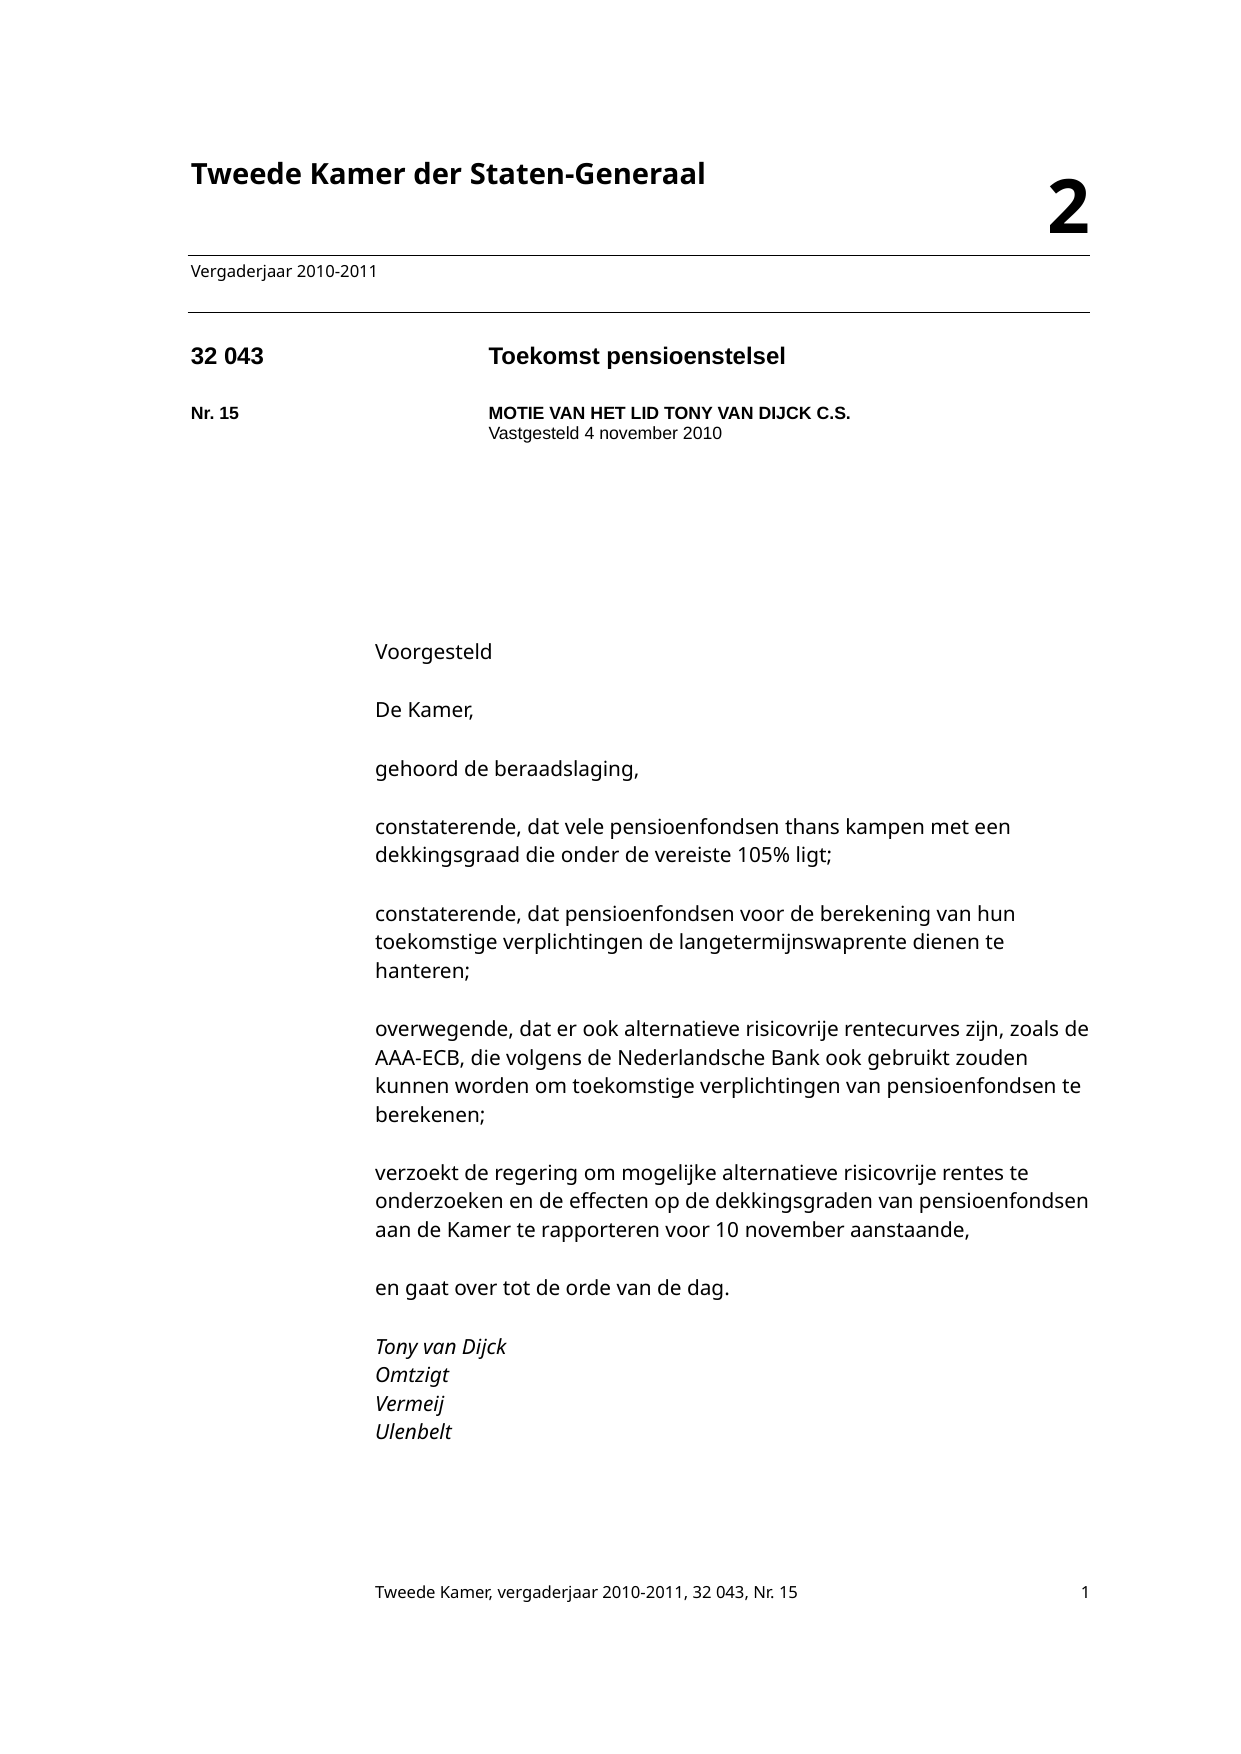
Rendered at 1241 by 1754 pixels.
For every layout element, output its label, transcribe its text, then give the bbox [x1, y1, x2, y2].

text Tony van Dijck [375, 1332, 1090, 1360]
text Ulenbelt [375, 1417, 1090, 1446]
text constaterende, dat vele pensioenfondsen thans kampen met een dekkingsgraad die onder de vereiste 105% ligt; [375, 812, 1090, 869]
text en gaat over tot de orde van de dag. [375, 1273, 1090, 1302]
text gehoord de beraadslaging, [375, 754, 1090, 782]
table_cell Toekomst pensioenstelsel [485, 339, 1090, 399]
table_cell [188, 313, 485, 339]
text verzoekt de regering om mogelijke alternatieve risicovrije rentes te onderzoeken en de effecten op de dekkingsgraden van pensioenfondsen aan de Kamer te rapporteren voor 10 november aanstaande, [375, 1158, 1090, 1243]
table_cell [485, 313, 1090, 339]
table_header 2 [910, 150, 1090, 255]
table_cell Vergaderjaar 2010-2011 [188, 256, 485, 312]
table_cell MOTIE VAN HET LID TONY VAN DIJCK C.S. Vastgesteld 4 november 2010 [485, 399, 1090, 518]
text De Kamer, [375, 695, 1090, 724]
table_header Tweede Kamer der Staten-Generaal [188, 150, 909, 255]
text overwegende, dat er ook alternatieve risicovrije rentecurves zijn, zoals de AAA-ECB, die volgens de Nederlandsche Bank ook gebruikt zouden kunnen worden om toekomstige verplichtingen van pensioenfondsen te berekenen; [375, 1014, 1090, 1128]
table_cell [485, 256, 1090, 312]
table_cell 32 043 [188, 339, 485, 399]
text Omtzigt [375, 1360, 1090, 1389]
text Voorgesteld [375, 637, 1090, 665]
text constaterende, dat pensioenfondsen voor de berekening van hun toekomstige verplichtingen de langetermijnswaprente dienen te hanteren; [375, 899, 1090, 984]
text Vermeij [375, 1389, 1090, 1417]
table_cell Nr. 15 [188, 399, 485, 518]
